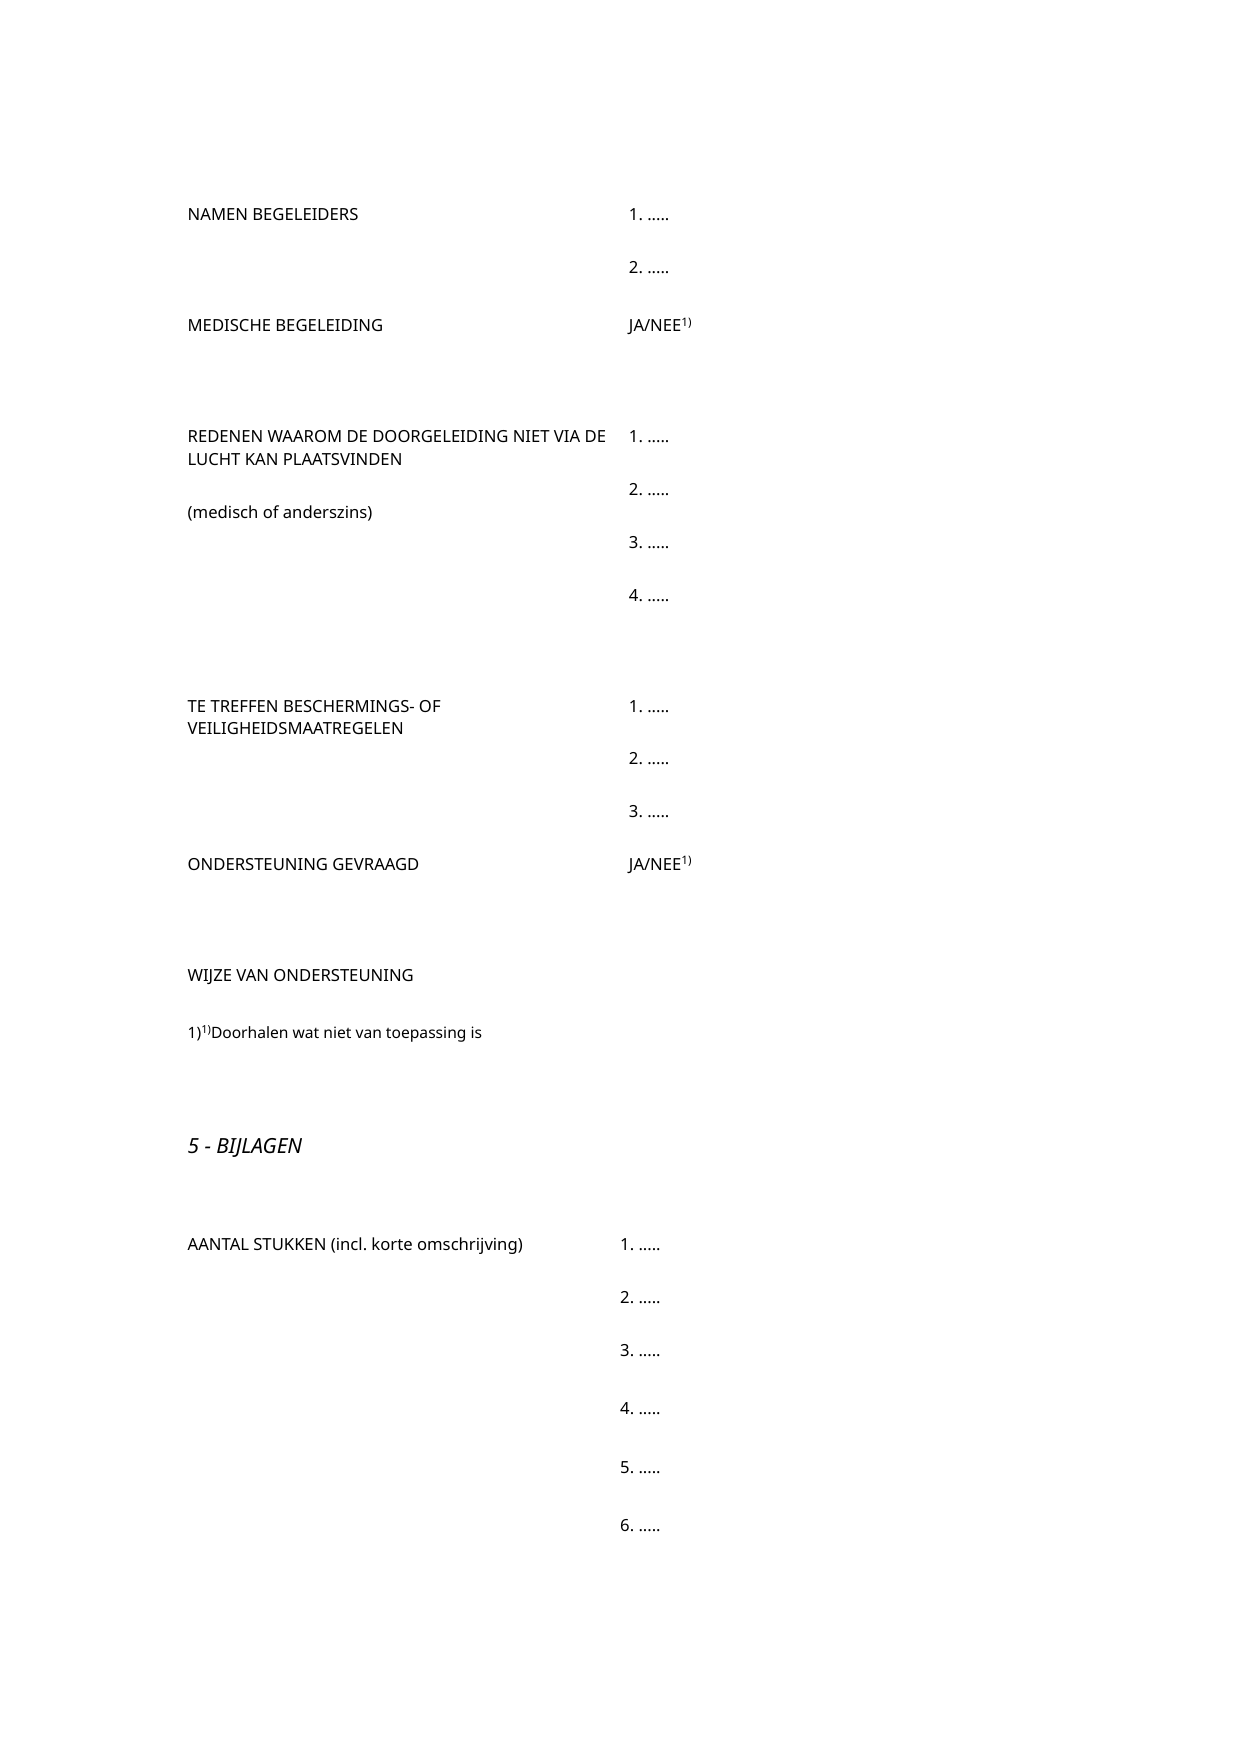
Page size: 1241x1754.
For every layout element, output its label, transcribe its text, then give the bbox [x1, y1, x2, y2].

table_cell REDENEN WAAROM DE DOORGELEIDING NIET VIA DE LUCHT KAN PLAATSVINDEN (medisch of anderszins) [188, 425, 629, 636]
table_cell 2. ..... [620, 1286, 1053, 1338]
table_cell 3. ..... [629, 530, 1053, 583]
table_cell [629, 964, 1053, 1022]
table_cell 6. ..... [620, 1514, 1053, 1572]
table_cell 1. ..... [629, 694, 1053, 747]
table_header 1. ..... [620, 1233, 1053, 1286]
table_cell [188, 636, 629, 694]
table_cell [188, 150, 629, 203]
table_cell WIJZE VAN ONDERSTEUNING [188, 964, 629, 1022]
table_cell 4. ..... [620, 1397, 1053, 1455]
table_cell [188, 255, 629, 314]
table_cell 2. ..... [629, 478, 1053, 530]
table_cell 3. ..... [629, 800, 1053, 852]
table_cell 3. ..... [620, 1339, 1053, 1397]
table_cell TE TREFFEN BESCHERMINGS- OF VEILIGHEIDSMAATREGELEN [188, 694, 629, 852]
table_cell [188, 367, 629, 425]
table_cell JA/NEE1) [629, 853, 1053, 905]
table_cell 2. ..... [629, 747, 1053, 800]
table_cell [629, 367, 1053, 425]
table_cell 5. ..... [620, 1455, 1053, 1514]
table_cell [188, 905, 629, 963]
table_cell [188, 1397, 620, 1455]
table_cell ONDERSTEUNING GEVRAAGD [188, 853, 629, 905]
table_header AANTAL STUKKEN (incl. korte omschrijving) [188, 1233, 620, 1338]
table_cell 2. ..... [629, 255, 1053, 314]
table_cell JA/NEE1) [629, 314, 1053, 367]
table_cell MEDISCHE BEGELEIDING [188, 314, 629, 367]
table_cell 4. ..... [629, 583, 1053, 636]
table_cell 1. ..... [629, 425, 1053, 478]
table_cell 1. ..... [629, 203, 1053, 255]
table_cell [629, 905, 1053, 963]
text 5 - BIJLAGEN [187, 1132, 1053, 1160]
table_cell [629, 150, 1053, 203]
table_cell [629, 636, 1053, 694]
table_cell [188, 1339, 620, 1397]
table_cell 1)1)Doorhalen wat niet van toepassing is [188, 1022, 1053, 1073]
table_cell [188, 1514, 620, 1572]
table_cell [188, 1455, 620, 1514]
table_cell NAMEN BEGELEIDERS [188, 203, 629, 255]
